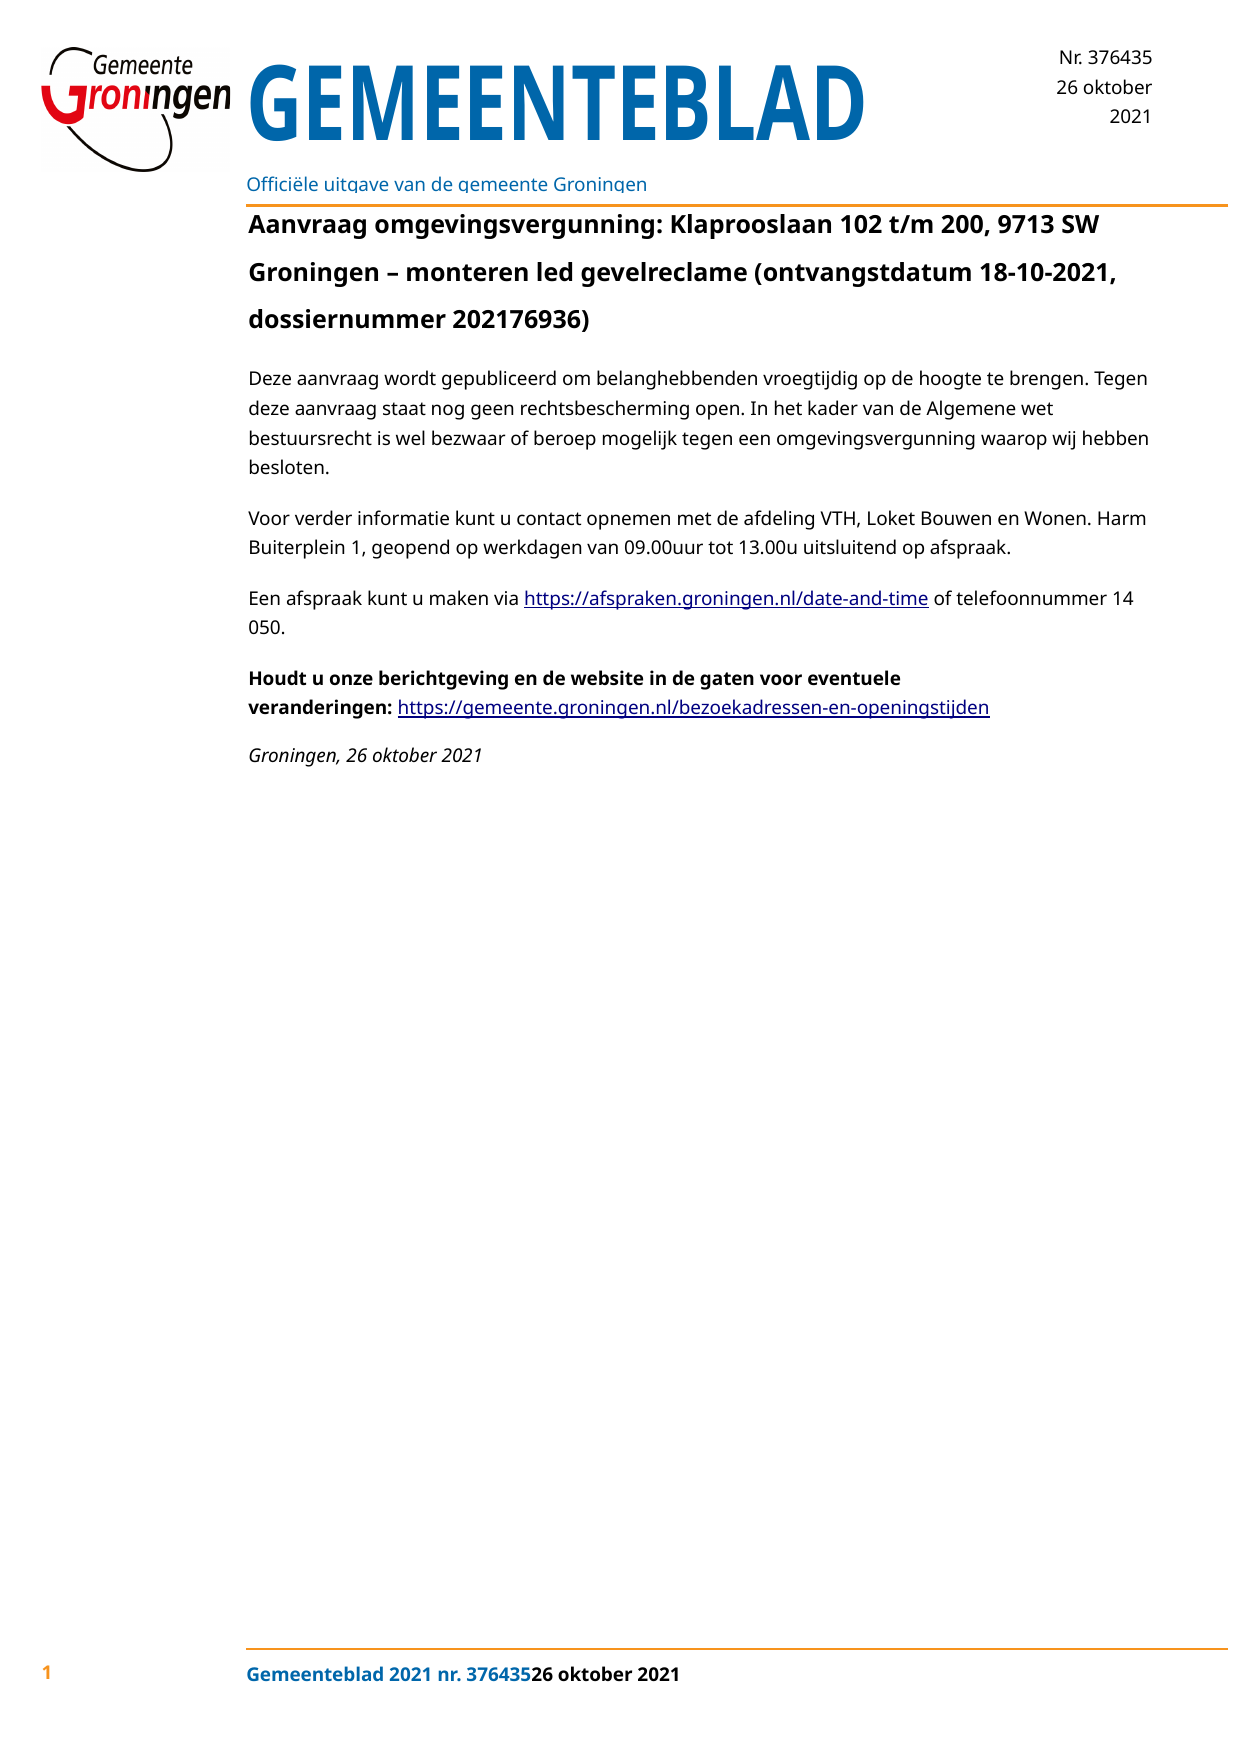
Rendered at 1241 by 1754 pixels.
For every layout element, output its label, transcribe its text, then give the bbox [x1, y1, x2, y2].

text Een afspraak kunt u maken via https://afspraken.groningen.nl/date-and-time of telefoonnummer 14 050. [248, 585, 1152, 640]
text Deze aanvraag wordt gepubliceerd om belanghebbenden vroegtijdig op de hoogte te brengen. Tegen deze aanvraag staat nog geen rechtsbescherming open. In het kader van de Algemene wet bestuursrecht is wel bezwaar of beroep mogelijk tegen een omgevingsvergunning waarop wij hebben besloten. [248, 366, 1152, 480]
text Groningen, 26 oktober 2021 [248, 742, 1152, 768]
picture [41, 47, 231, 172]
text Houdt u onze berichtgeving en de website in de gaten voor eventuele veranderingen: https://gemeente.groningen.nl/bezoekadressen-en-openingstijden [248, 665, 1152, 720]
text Voor verder informatie kunt u contact opnemen met de afdeling VTH, Loket Bouwen en Wonen. Harm Buiterplein 1, geopend op werkdagen van 09.00uur tot 13.00u uitsluitend op afspraak. [248, 505, 1152, 560]
text Aanvraag omgevingsvergunning: Klaprooslaan 102 t/m 200, 9713 SW Groningen – monteren led gevelreclame (ontvangstdatum 18-10-2021, dossiernummer 202176936) [248, 207, 1152, 336]
